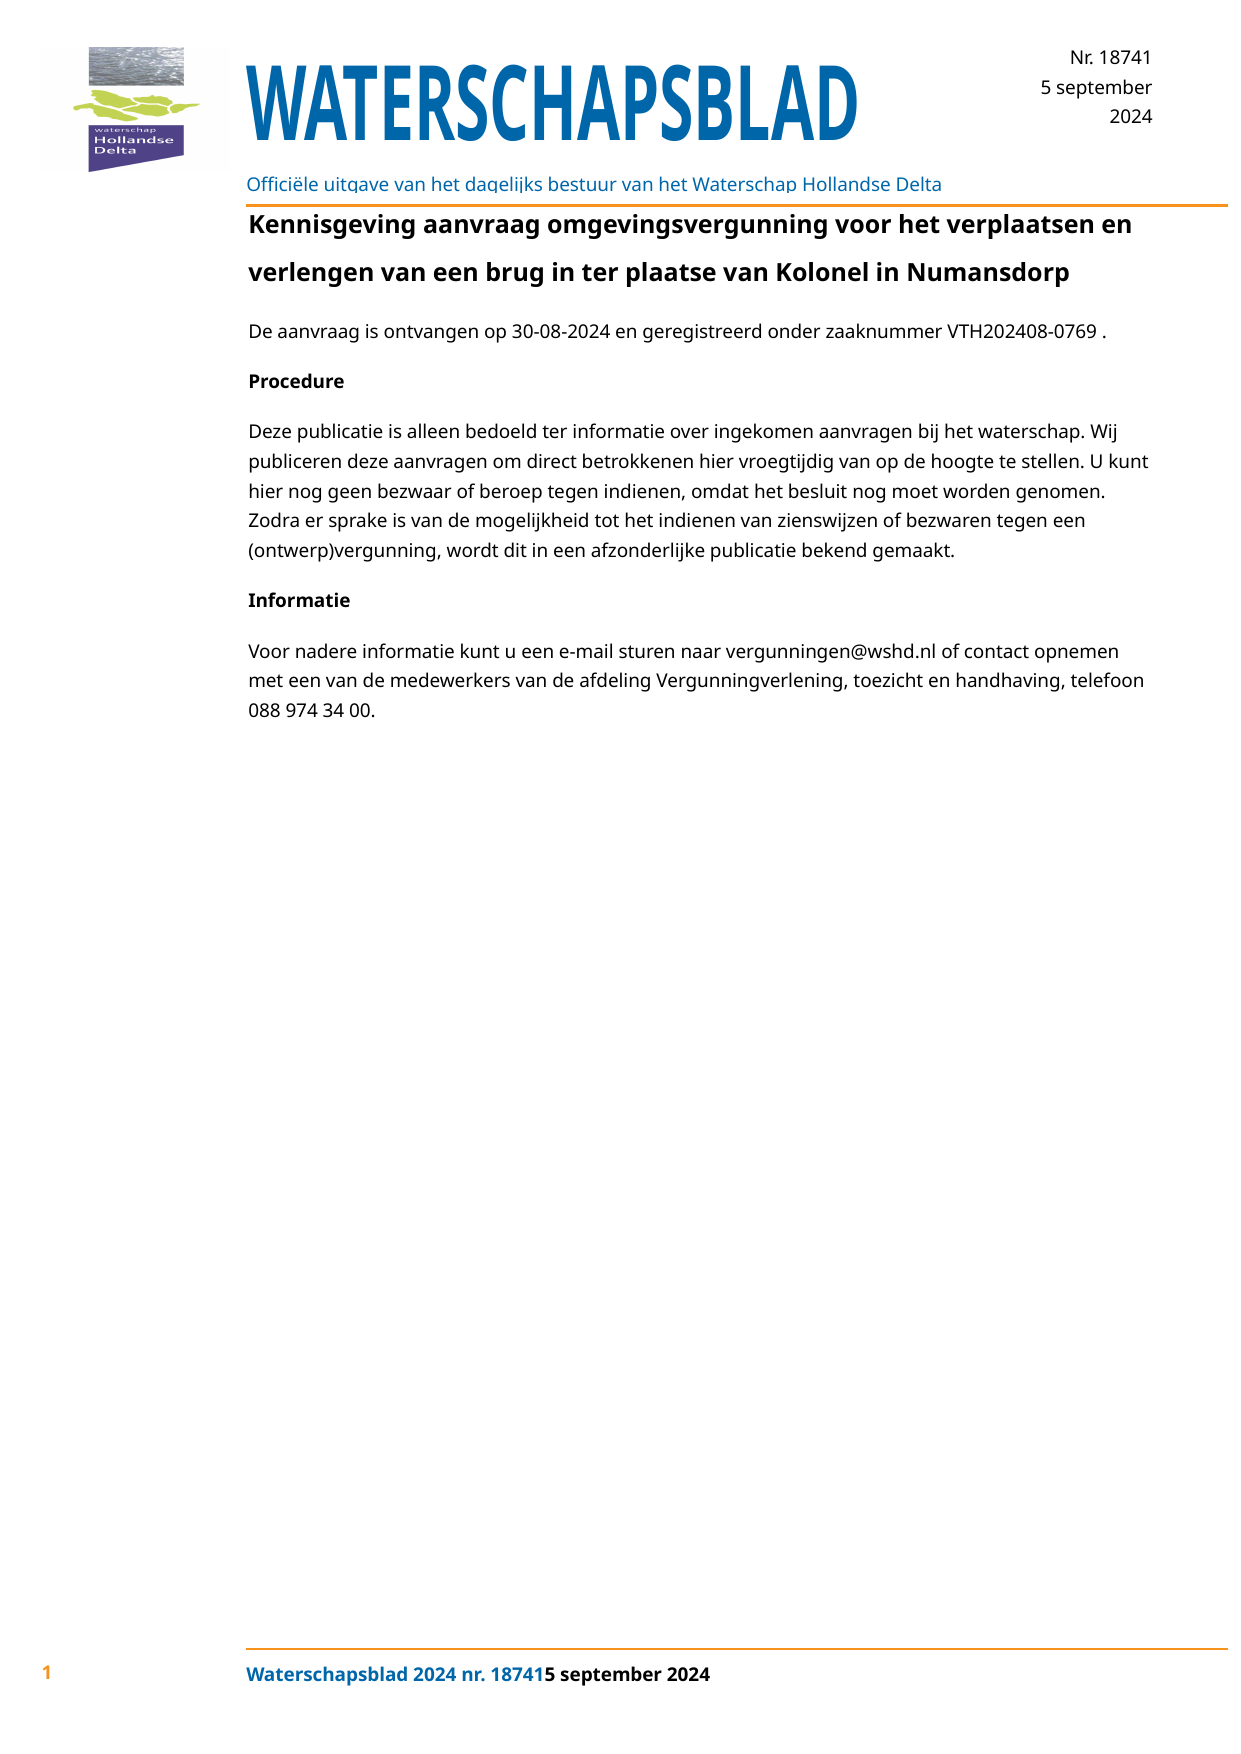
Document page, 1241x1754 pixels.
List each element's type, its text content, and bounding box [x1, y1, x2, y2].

text Deze publicatie is alleen bedoeld ter informatie over ingekomen aanvragen bij het waterschap. Wij publiceren deze aanvragen om direct betrokkenen hier vroegtijdig van op de hoogte te stellen. U kunt hier nog geen bezwaar of beroep tegen indienen, omdat het besluit nog moet worden genomen. Zodra er sprake is van de mogelijkheid tot het indienen van zienswijzen of bezwaren tegen een (ontwerp)vergunning, wordt dit in een afzonderlijke publicatie bekend gemaakt. [248, 419, 1152, 563]
text De aanvraag is ontvangen op 30-08-2024 en geregistreerd onder zaaknummer VTH202408-0769 . [248, 318, 1152, 344]
picture [41, 47, 231, 172]
text Informatie [248, 587, 1152, 613]
text Procedure [248, 368, 1152, 394]
text Kennisgeving aanvraag omgevingsvergunning voor het verplaatsen en verlengen van een brug in ter plaatse van Kolonel in Numansdorp [248, 207, 1152, 288]
text Voor nadere informatie kunt u een e-mail sturen naar vergunningen@wshd.nl of contact opnemen met een van de medewerkers van de afdeling Vergunningverlening, toezicht en handhaving, telefoon 088 974 34 00. [248, 638, 1152, 723]
